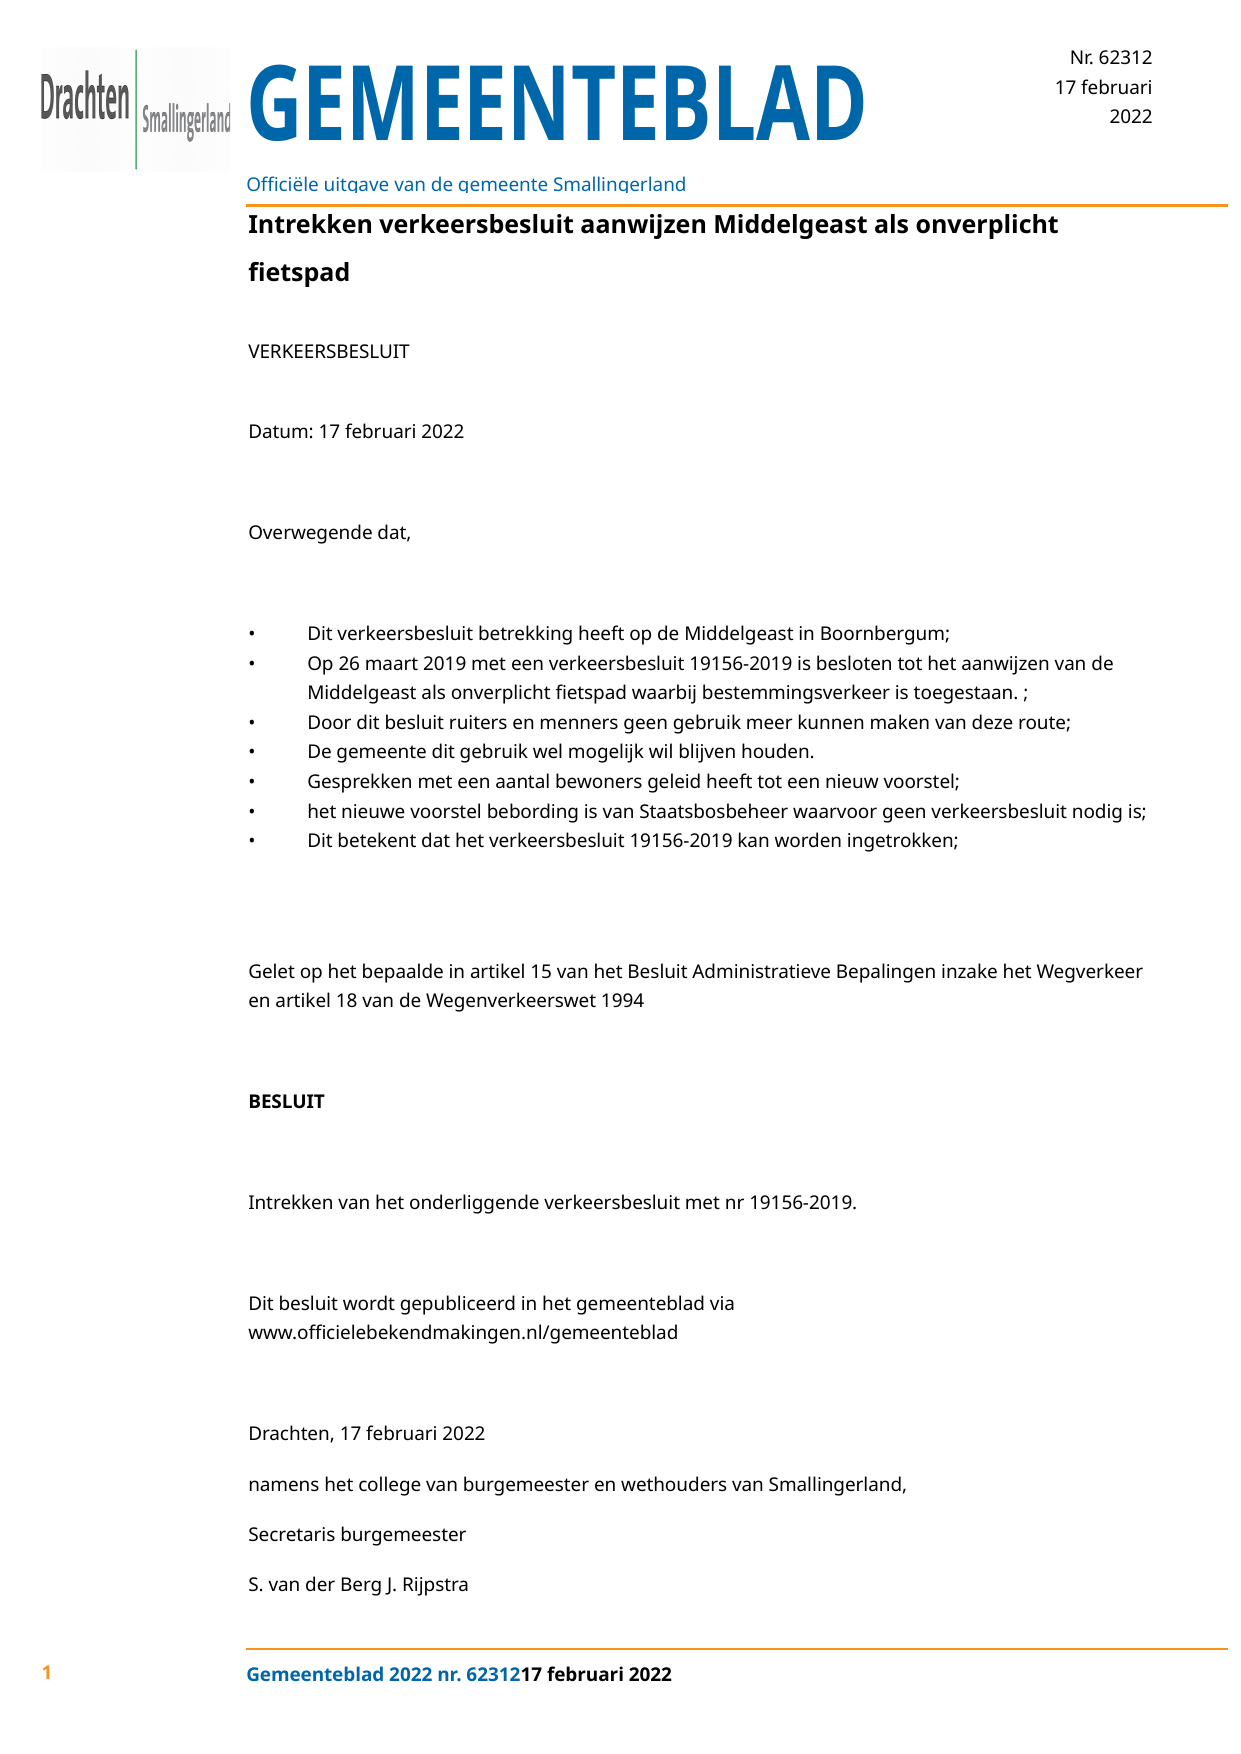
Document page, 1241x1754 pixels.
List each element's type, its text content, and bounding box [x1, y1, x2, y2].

text Intrekken van het onderliggende verkeersbesluit met nr 19156-2019. [248, 1189, 1152, 1215]
text BESLUIT [248, 1088, 1152, 1114]
text Drachten, 17 februari 2022 [248, 1420, 1152, 1446]
list De gemeente dit gebruik wel mogelijk wil blijven houden. [248, 739, 1152, 764]
text S. van der Berg J. Rijpstra [248, 1572, 1152, 1597]
list Gesprekken met een aantal bewoners geleid heeft tot een nieuw voorstel; [248, 768, 1152, 794]
text Overwegende dat, [248, 519, 1152, 545]
list het nieuwe voorstel bebording is van Staatsbosbeheer waarvoor geen verkeersbesluit nodig is; [248, 798, 1152, 823]
text Secretaris burgemeester [248, 1521, 1152, 1547]
text Datum: 17 februari 2022 [248, 419, 1152, 444]
text VERKEERSBESLUIT [248, 339, 1152, 364]
text Dit besluit wordt gepubliceerd in het gemeenteblad via www.officielebekendmakingen.nl/gemeenteblad [248, 1290, 1152, 1345]
list Dit betekent dat het verkeersbesluit 19156-2019 kan worden ingetrokken; [248, 827, 1152, 853]
text Gelet op het bepaalde in artikel 15 van het Besluit Administratieve Bepalingen inzake het Wegverkeer en artikel 18 van de Wegenverkeerswet 1994 [248, 958, 1152, 1013]
text Intrekken verkeersbesluit aanwijzen Middelgeast als onverplicht fietspad [248, 207, 1152, 288]
list Dit verkeersbesluit betrekking heeft op de Middelgeast in Boornbergum; [248, 620, 1152, 646]
list Door dit besluit ruiters en menners geen gebruik meer kunnen maken van deze route; [248, 709, 1152, 735]
list Op 26 maart 2019 met een verkeersbesluit 19156-2019 is besloten tot het aanwijzen van de Middelgeast als onverplicht fietspad waarbij bestemmingsverkeer is toegestaan. ; [248, 650, 1152, 705]
picture [41, 47, 231, 172]
text namens het college van burgemeester en wethouders van Smallingerland, [248, 1471, 1152, 1496]
